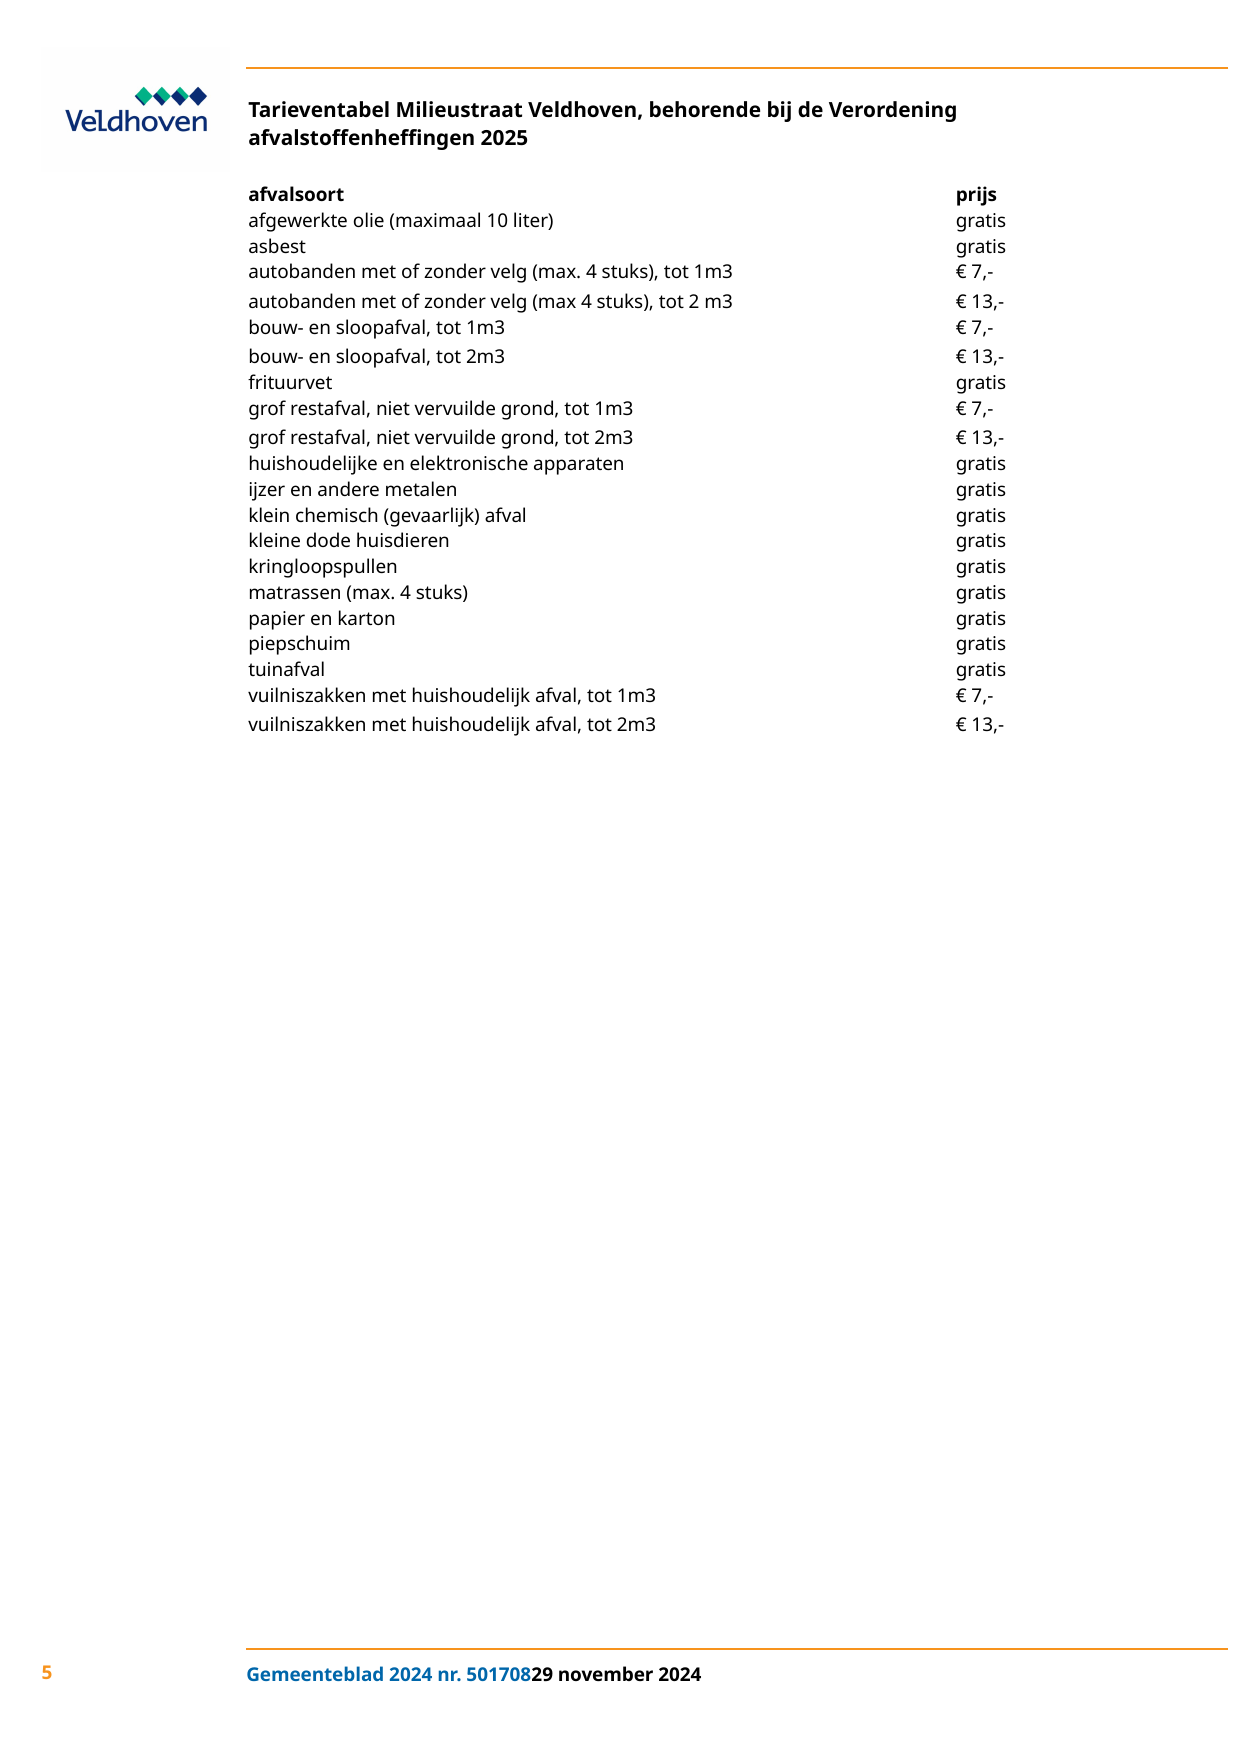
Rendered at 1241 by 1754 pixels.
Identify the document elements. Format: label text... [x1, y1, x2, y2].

table_cell gratis [956, 656, 1152, 682]
table_cell ijzer en andere metalen [248, 476, 956, 502]
text Tarieventabel Milieustraat Veldhoven, behorende bij de Verordening afvalstoffenheffingen 2025 [248, 95, 1152, 152]
table_cell vuilniszakken met huishoudelijk afval, tot 1m3 vuilniszakken met huishoudelijk afval, tot 2m3 [248, 682, 956, 737]
table_cell gratis [956, 369, 1152, 395]
table_cell gratis [956, 233, 1152, 259]
table_cell kringloopspullen [248, 553, 956, 579]
table_header afvalsoort [248, 181, 956, 207]
table_cell bouw- en sloopafval, tot 1m3 bouw- en sloopafval, tot 2m3 [248, 314, 956, 369]
table_cell matrassen (max. 4 stuks) [248, 579, 956, 605]
picture [41, 47, 231, 172]
table_cell gratis [956, 528, 1152, 553]
table_cell gratis [956, 476, 1152, 502]
table_cell piepschuim [248, 630, 956, 656]
table_cell € 7,- € 13,- [956, 682, 1152, 737]
table_cell kleine dode huisdieren [248, 528, 956, 553]
table_cell klein chemisch (gevaarlijk) afval [248, 502, 956, 527]
table_cell asbest [248, 233, 956, 259]
table_cell papier en karton [248, 605, 956, 630]
table_header prijs [956, 181, 1152, 207]
table_cell gratis [956, 553, 1152, 579]
table_cell tuinafval [248, 656, 956, 682]
table_cell gratis [956, 450, 1152, 476]
table_cell grof restafval, niet vervuilde grond, tot 1m3 grof restafval, niet vervuilde grond, tot 2m3 [248, 395, 956, 450]
table_cell frituurvet [248, 369, 956, 395]
table_cell gratis [956, 630, 1152, 656]
table_cell afgewerkte olie (maximaal 10 liter) [248, 207, 956, 233]
table_cell € 7,- € 13,- [956, 259, 1152, 314]
table_cell € 7,- € 13,- [956, 395, 1152, 450]
table_cell gratis [956, 502, 1152, 527]
table_cell gratis [956, 605, 1152, 630]
table_cell gratis [956, 207, 1152, 233]
table_cell € 7,- € 13,- [956, 314, 1152, 369]
table_cell gratis [956, 579, 1152, 605]
table_cell huishoudelijke en elektronische apparaten [248, 450, 956, 476]
table_cell autobanden met of zonder velg (max. 4 stuks), tot 1m3 autobanden met of zonder velg (max 4 stuks), tot 2 m3 [248, 259, 956, 314]
